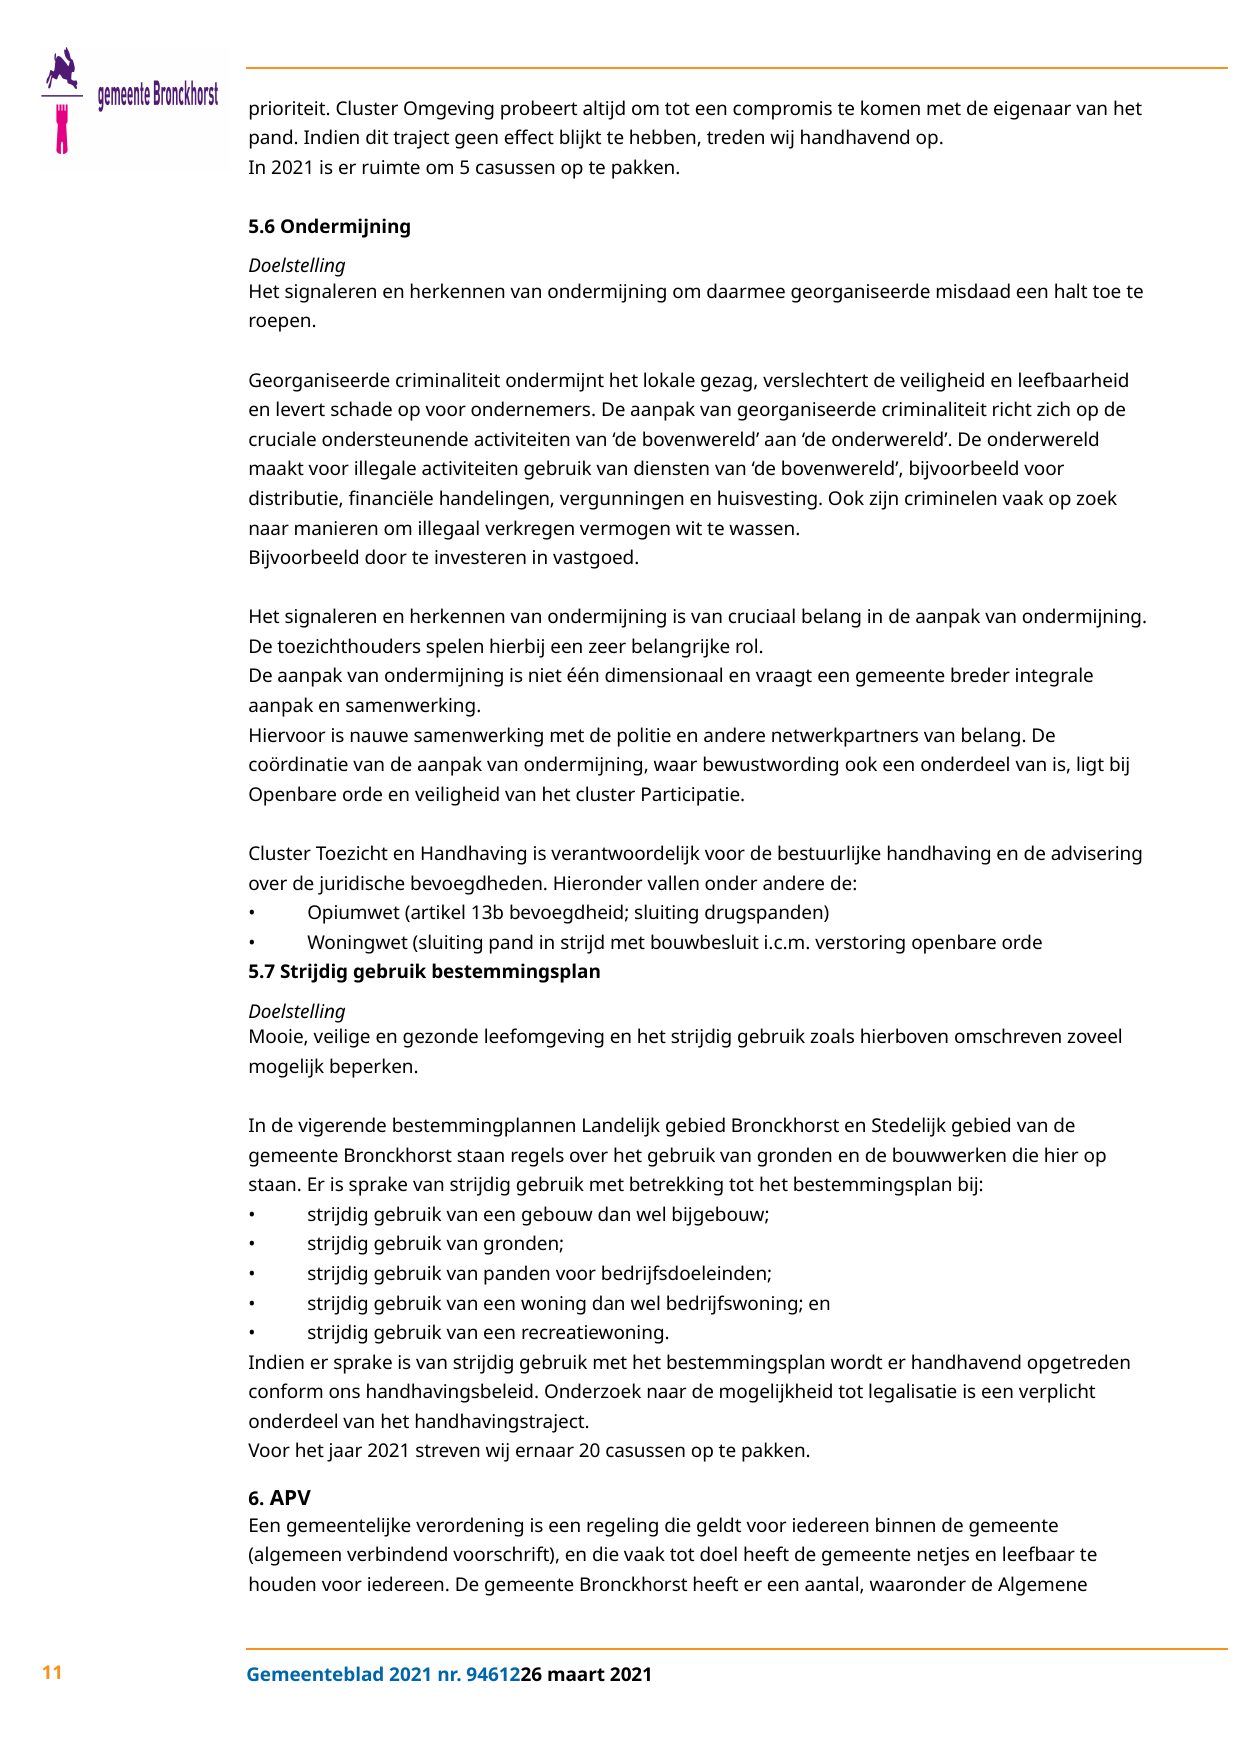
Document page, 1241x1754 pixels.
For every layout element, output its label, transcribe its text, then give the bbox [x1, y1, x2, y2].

text Mooie, veilige en gezonde leefomgeving en het strijdig gebruik zoals hierboven omschreven zoveel mogelijk beperken. [248, 1023, 1152, 1079]
list strijdig gebruik van gronden; [248, 1231, 1152, 1256]
text 6. APV [248, 1483, 1152, 1512]
text Doelstelling [248, 998, 1152, 1023]
picture [41, 47, 231, 172]
text Een gemeentelijke verordening is een regeling die geldt voor iedereen binnen de gemeente (algemeen verbindend voorschrift), en die vaak tot doel heeft de gemeente netjes en leefbaar te houden voor iedereen. De gemeente Bronckhorst heeft er een aantal, waaronder de Algemene [248, 1512, 1152, 1597]
list strijdig gebruik van een woning dan wel bedrijfswoning; en [248, 1290, 1152, 1316]
text 5.7 Strijdig gebruik bestemmingsplan [248, 958, 1152, 984]
list strijdig gebruik van een recreatiewoning. [248, 1319, 1152, 1345]
list strijdig gebruik van panden voor bedrijfsdoeleinden; [248, 1260, 1152, 1286]
text De aanpak van ondermijning is niet één dimensionaal en vraagt een gemeente breder integrale aanpak en samenwerking. [248, 663, 1152, 718]
text Het signaleren en herkennen van ondermijning is van cruciaal belang in de aanpak van ondermijning. De toezichthouders spelen hierbij een zeer belangrijke rol. [248, 603, 1152, 659]
text Het signaleren en herkennen van ondermijning om daarmee georganiseerde misdaad een halt toe te roepen. [248, 278, 1152, 333]
text Cluster Toezicht en Handhaving is verantwoordelijk voor de bestuurlijke handhaving en de advisering over de juridische bevoegdheden. Hieronder vallen onder andere de: [248, 840, 1152, 896]
text Indien er sprake is van strijdig gebruik met het bestemmingsplan wordt er handhavend opgetreden conform ons handhavingsbeleid. Onderzoek naar de mogelijkheid tot legalisatie is een verplicht onderdeel van het handhavingstraject. [248, 1349, 1152, 1434]
text Voor het jaar 2021 streven wij ernaar 20 casussen op te pakken. [248, 1438, 1152, 1463]
list strijdig gebruik van een gebouw dan wel bijgebouw; [248, 1201, 1152, 1227]
text Georganiseerde criminaliteit ondermijnt het lokale gezag, verslechtert de veiligheid en leefbaarheid en levert schade op voor ondernemers. De aanpak van georganiseerde criminaliteit richt zich op de cruciale ondersteunende activiteiten van ‘de bovenwereld’ aan ‘de onderwereld’. De onderwereld maakt voor illegale activiteiten gebruik van diensten van ‘de bovenwereld’, bijvoorbeeld voor distributie, financiële handelingen, vergunningen en huisvesting. Ook zijn criminelen vaak op zoek naar manieren om illegaal verkregen vermogen wit te wassen. [248, 367, 1152, 541]
text In 2021 is er ruimte om 5 casussen op te pakken. [248, 154, 1152, 180]
text prioriteit. Cluster Omgeving probeert altijd om tot een compromis te komen met de eigenaar van het pand. Indien dit traject geen effect blijkt te hebben, treden wij handhavend op. [248, 95, 1152, 150]
text Doelstelling [248, 252, 1152, 278]
text Bijvoorbeeld door te investeren in vastgoed. [248, 544, 1152, 570]
text Hiervoor is nauwe samenwerking met de politie en andere netwerkpartners van belang. De coördinatie van de aanpak van ondermijning, waar bewustwording ook een onderdeel van is, ligt bij Openbare orde en veiligheid van het cluster Participatie. [248, 722, 1152, 807]
list Opiumwet (artikel 13b bevoegdheid; sluiting drugspanden) [248, 899, 1152, 925]
text 5.6 Ondermijning [248, 213, 1152, 239]
text In de vigerende bestemmingplannen Landelijk gebied Bronckhorst en Stedelijk gebied van de gemeente Bronckhorst staan regels over het gebruik van gronden en de bouwwerken die hier op staan. Er is sprake van strijdig gebruik met betrekking tot het bestemmingsplan bij: [248, 1112, 1152, 1197]
list Woningwet (sluiting pand in strijd met bouwbesluit i.c.m. verstoring openbare orde [248, 929, 1152, 955]
